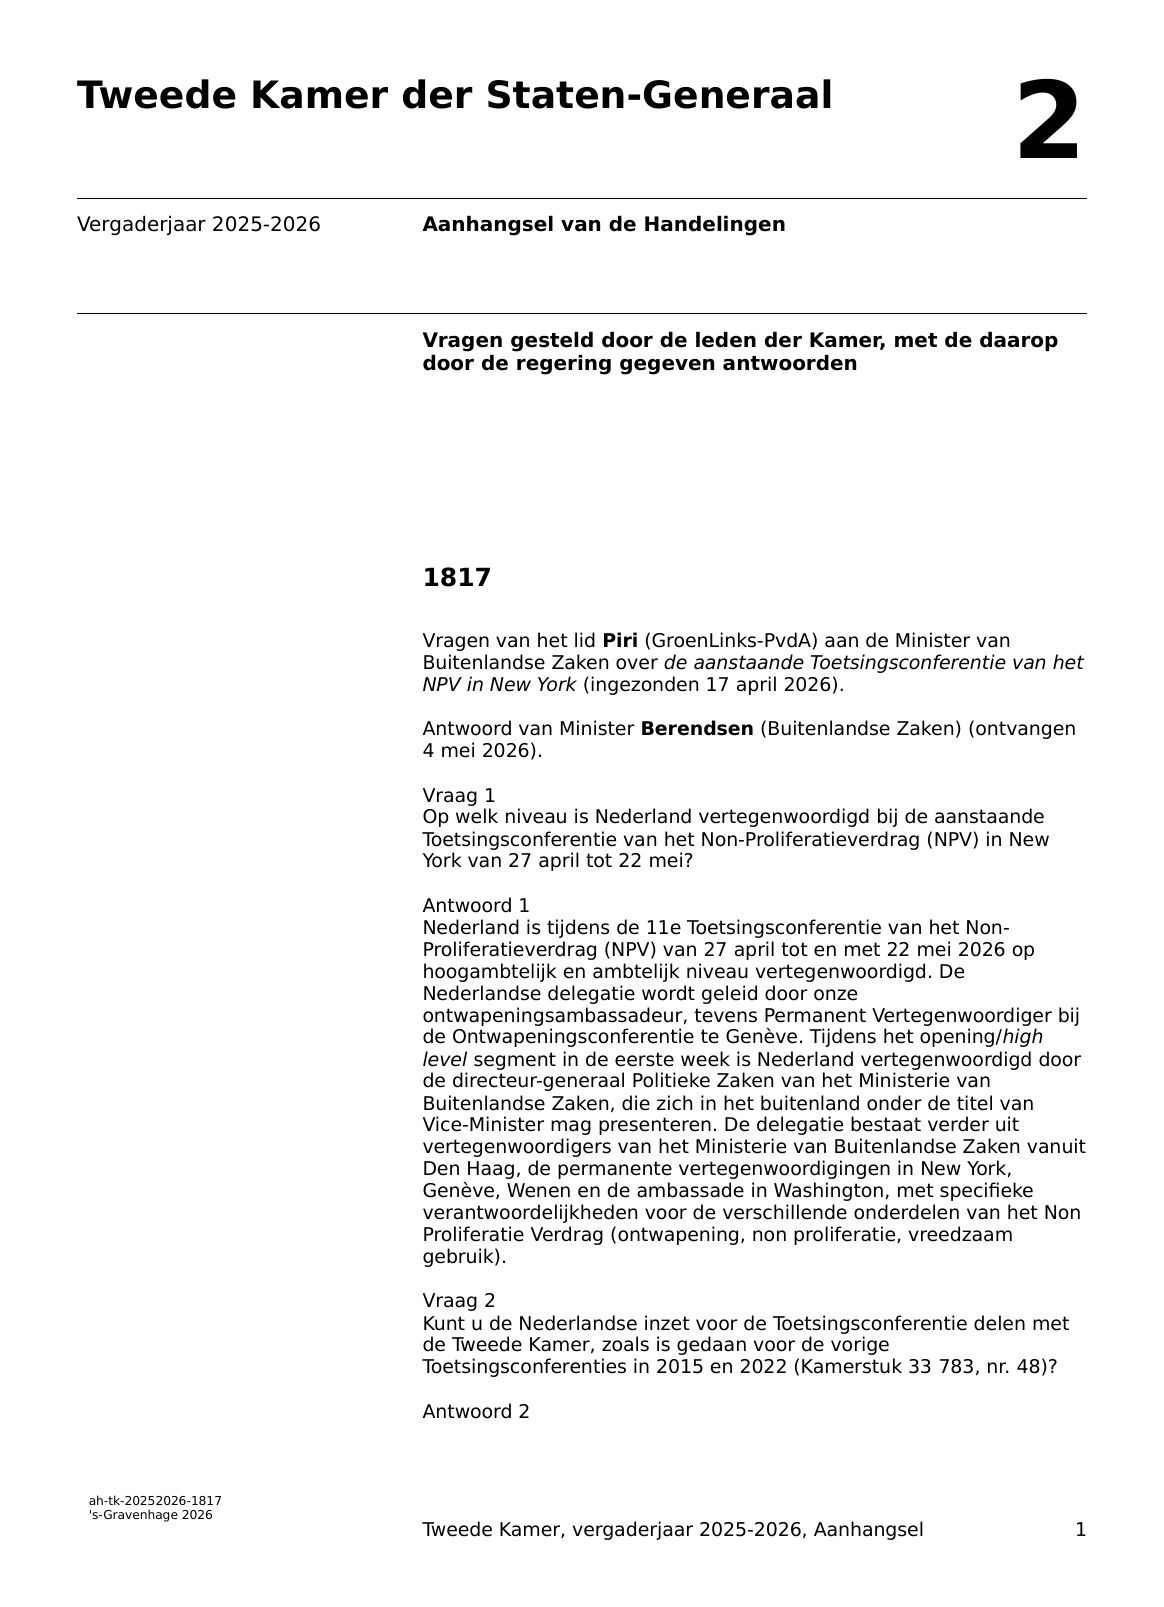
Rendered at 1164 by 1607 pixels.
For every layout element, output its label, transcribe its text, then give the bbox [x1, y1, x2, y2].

text Nederland is tijdens de 11e Toetsingsconferentie van het Non-Proliferatieverdrag (NPV) van 27 april tot en met 22 mei 2026 op hoogambtelijk en ambtelijk niveau vertegenwoordigd. De Nederlandse delegatie wordt geleid door onze ontwapeningsambassadeur, tevens Permanent Vertegenwoordiger bij de Ontwapeningsconferentie te Genève. Tijdens het opening/high level segment in de eerste week is Nederland vertegenwoordigd door de directeur-generaal Politieke Zaken van het Ministerie van Buitenlandse Zaken, die zich in het buitenland onder de titel van Vice-Minister mag presenteren. De delegatie bestaat verder uit vertegenwoordigers van het Ministerie van Buitenlandse Zaken vanuit Den Haag, de permanente vertegenwoordigingen in New York, Genève, Wenen en de ambassade in Washington, met specifieke verantwoordelijkheden voor de verschillende onderdelen van het Non Proliferatie Verdrag (ontwapening, non proliferatie, vreedzaam gebruik). [422, 917, 1087, 1268]
table_cell Aanhangsel van de Handelingen [422, 199, 1087, 313]
table_header 2 [886, 59, 1087, 198]
text Kunt u de Nederlandse inzet voor de Toetsingsconferentie delen met de Tweede Kamer, zoals is gedaan voor de vorige Toetsingsconferenties in 2015 en 2022 (Kamerstuk 33 783, nr. 48)? [422, 1312, 1087, 1378]
text ah-tk-20252026-1817 [88, 1494, 323, 1508]
text Antwoord 1 [422, 894, 1087, 917]
table_cell [77, 314, 422, 375]
text Vragen van het lid Piri (GroenLinks-PvdA) aan de Minister van Buitenlandse Zaken over de aanstaande Toetsingsconferentie van het NPV in New York (ingezonden 17 april 2026). [422, 630, 1087, 696]
text Antwoord van Minister Berendsen (Buitenlandse Zaken) (ontvangen 4 mei 2026). [422, 718, 1087, 762]
table_cell Vragen gesteld door de leden der Kamer, met de daarop door de regering gegeven antwoorden [422, 314, 1087, 375]
text Antwoord 2 [422, 1401, 1087, 1422]
table_cell Vergaderjaar 2025-2026 [77, 199, 422, 313]
text Vraag 2 [422, 1290, 1087, 1312]
table_header Tweede Kamer der Staten-Generaal [77, 59, 886, 198]
text 1817 [422, 563, 1087, 592]
text Op welk niveau is Nederland vertegenwoordigd bij de aanstaande Toetsingsconferentie van het Non-Proliferatieverdrag (NPV) in New York van 27 april tot 22 mei? [422, 806, 1087, 872]
text 's-Gravenhage 2026 [88, 1508, 323, 1522]
text Vraag 1 [422, 784, 1087, 806]
